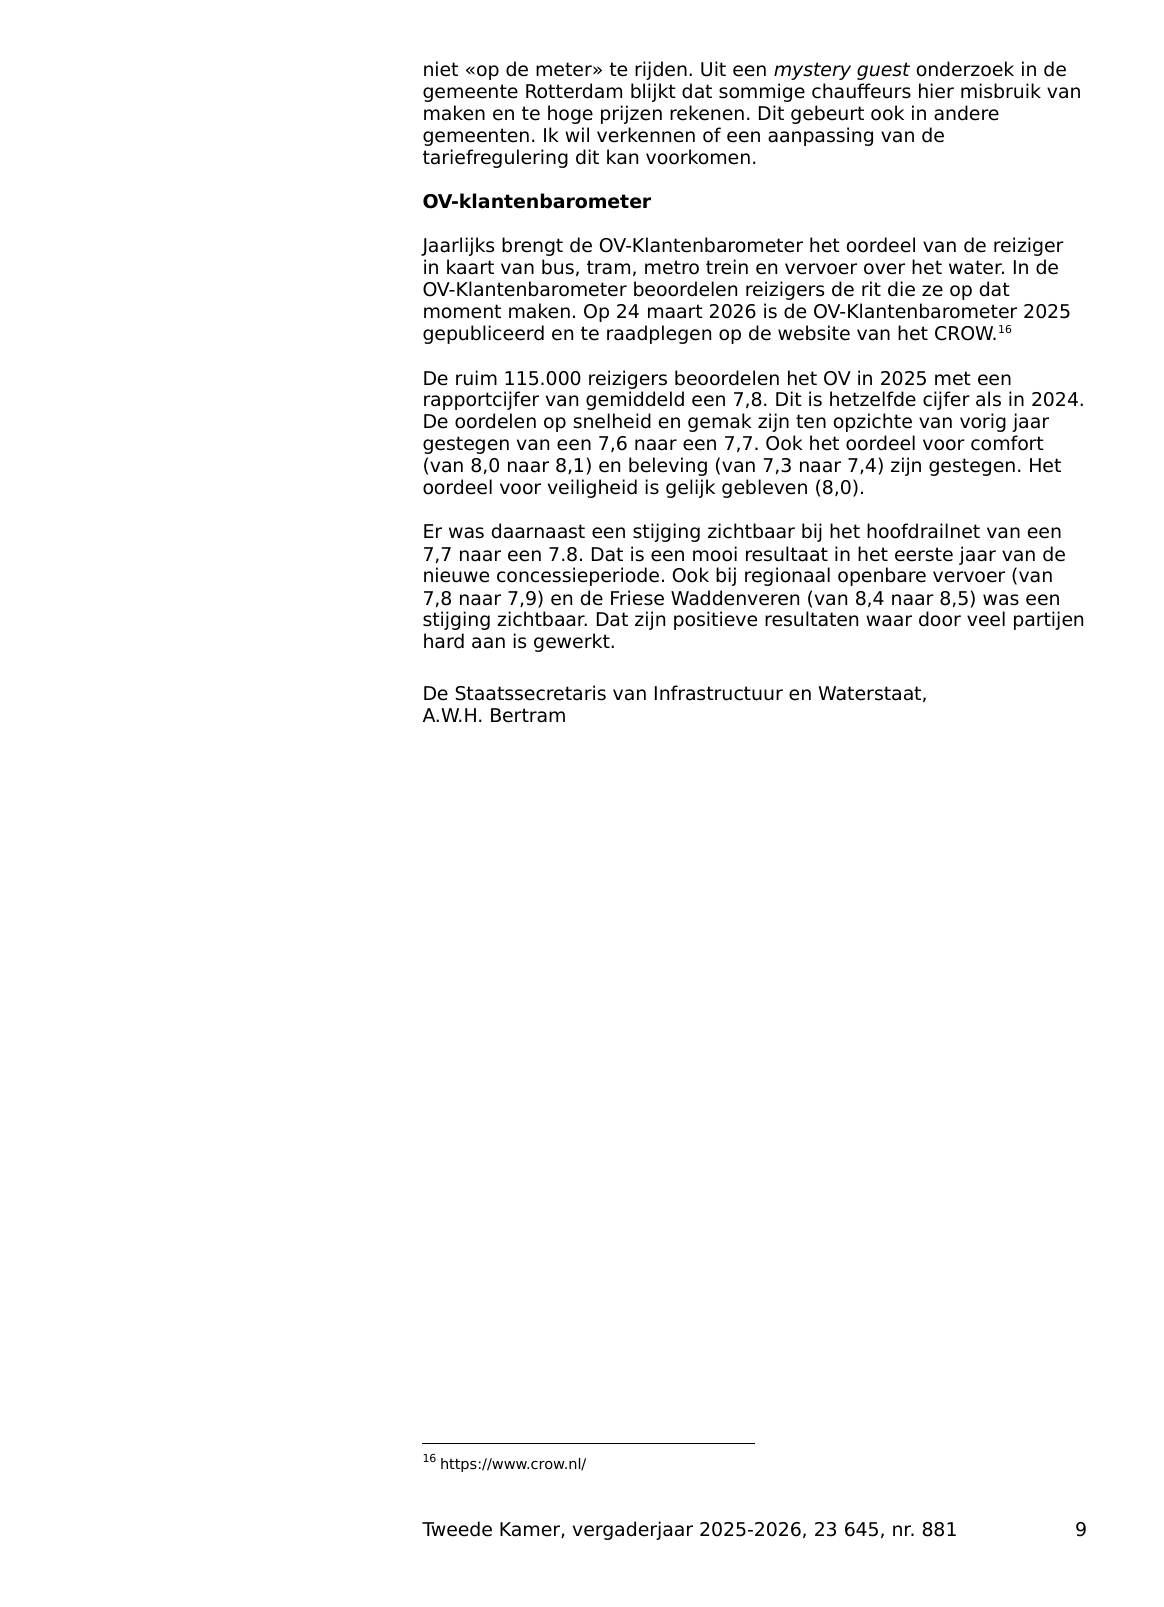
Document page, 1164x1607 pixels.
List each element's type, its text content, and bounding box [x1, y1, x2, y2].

text De ruim 115.000 reizigers beoordelen het OV in 2025 met een rapportcijfer van gemiddeld een 7,8. Dit is hetzelfde cijfer als in 2024. De oordelen op snelheid en gemak zijn ten opzichte van vorig jaar gestegen van een 7,6 naar een 7,7. Ook het oordeel voor comfort (van 8,0 naar 8,1) en beleving (van 7,3 naar 7,4) zijn gestegen. Het oordeel voor veiligheid is gelijk gebleven (8,0). [422, 367, 1087, 499]
text https://www.crow.nl/ [422, 1452, 1087, 1474]
subtitle OV-klantenbarometer [422, 191, 1087, 213]
text niet «op de meter» te rijden. Uit een mystery guest onderzoek in de gemeente Rotterdam blijkt dat sommige chauffeurs hier misbruik van maken en te hoge prijzen rekenen. Dit gebeurt ook in andere gemeenten. Ik wil verkennen of een aanpassing van de tariefregulering dit kan voorkomen. [422, 59, 1087, 169]
text Jaarlijks brengt de OV-Klantenbarometer het oordeel van de reiziger in kaart van bus, tram, metro trein en vervoer over het water. In de OV-Klantenbarometer beoordelen reizigers de rit die ze op dat moment maken. Op 24 maart 2026 is de OV-Klantenbarometer 2025 gepubliceerd en te raadplegen op de website van het CROW. [422, 235, 1087, 345]
text Er was daarnaast een stijging zichtbaar bij het hoofdrailnet van een 7,7 naar een 7.8. Dat is een mooi resultaat in het eerste jaar van de nieuwe concessieperiode. Ook bij regionaal openbare vervoer (van 7,8 naar 7,9) en de Friese Waddenveren (van 8,4 naar 8,5) was een stijging zichtbaar. Dat zijn positieve resultaten waar door veel partijen hard aan is gewerkt. [422, 521, 1087, 653]
text De Staatssecretaris van Infrastructuur en Waterstaat, A.W.H. Bertram [422, 683, 1087, 727]
